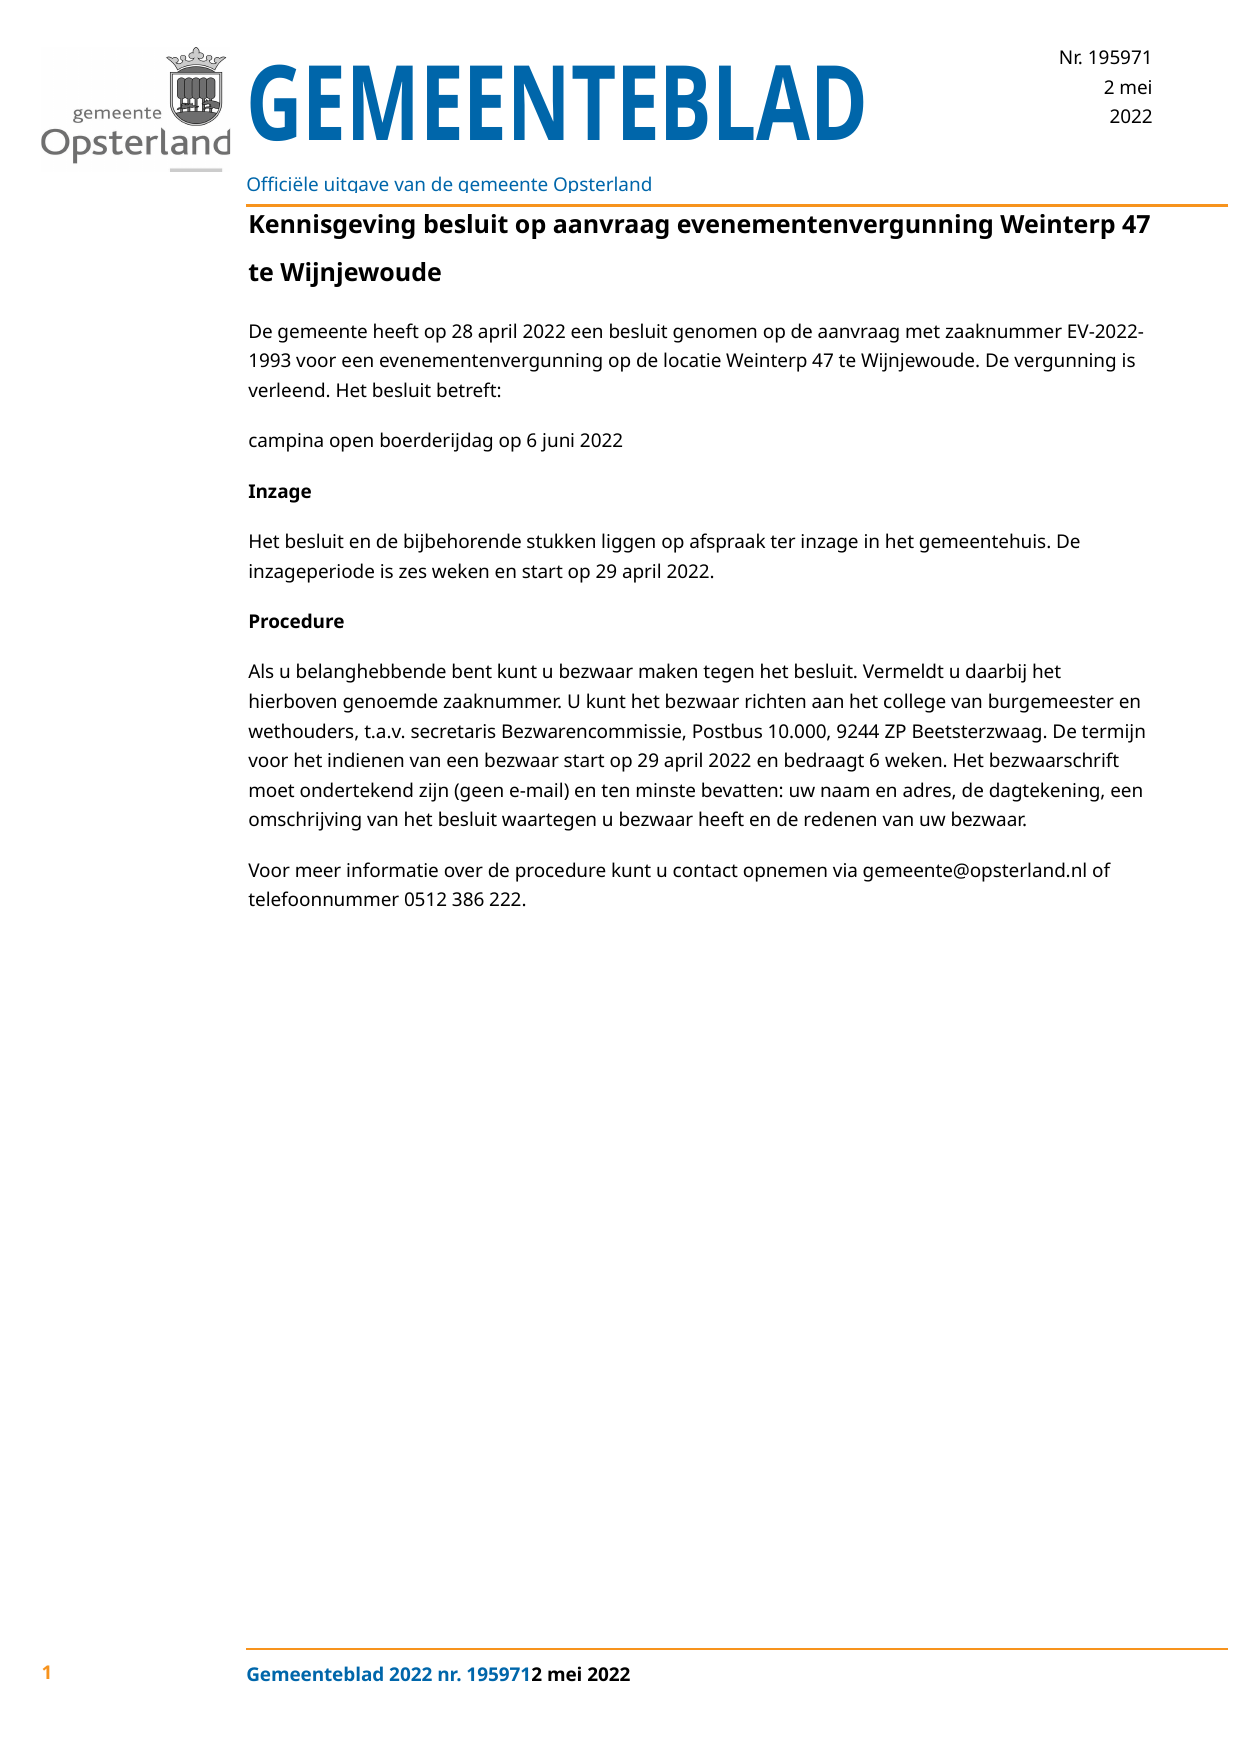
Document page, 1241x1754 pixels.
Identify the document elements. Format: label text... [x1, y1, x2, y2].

text Inzage [248, 478, 1152, 504]
text Voor meer informatie over de procedure kunt u contact opnemen via gemeente@opsterland.nl of telefoonnummer 0512 386 222. [248, 857, 1152, 912]
text Als u belanghebbende bent kunt u bezwaar maken tegen het besluit. Vermeldt u daarbij het hierboven genoemde zaaknummer. U kunt het bezwaar richten aan het college van burgemeester en wethouders, t.a.v. secretaris Bezwarencommissie, Postbus 10.000, 9244 ZP Beetsterzwaag. De termijn voor het indienen van een bezwaar start op 29 april 2022 en bedraagt 6 weken. Het bezwaarschrift moet ondertekend zijn (geen e-mail) en ten minste bevatten: uw naam en adres, de dagtekening, een omschrijving van het besluit waartegen u bezwaar heeft en de redenen van uw bezwaar. [248, 659, 1152, 832]
text Procedure [248, 608, 1152, 634]
picture [41, 47, 231, 172]
text Kennisgeving besluit op aanvraag evenementenvergunning Weinterp 47 te Wijnjewoude [248, 207, 1152, 288]
text De gemeente heeft op 28 april 2022 een besluit genomen op de aanvraag met zaaknummer EV-2022-1993 voor een evenementenvergunning op de locatie Weinterp 47 te Wijnjewoude. De vergunning is verleend. Het besluit betreft: [248, 318, 1152, 403]
text Het besluit en de bijbehorende stukken liggen op afspraak ter inzage in het gemeentehuis. De inzageperiode is zes weken en start op 29 april 2022. [248, 528, 1152, 584]
text campina open boerderijdag op 6 juni 2022 [248, 427, 1152, 453]
